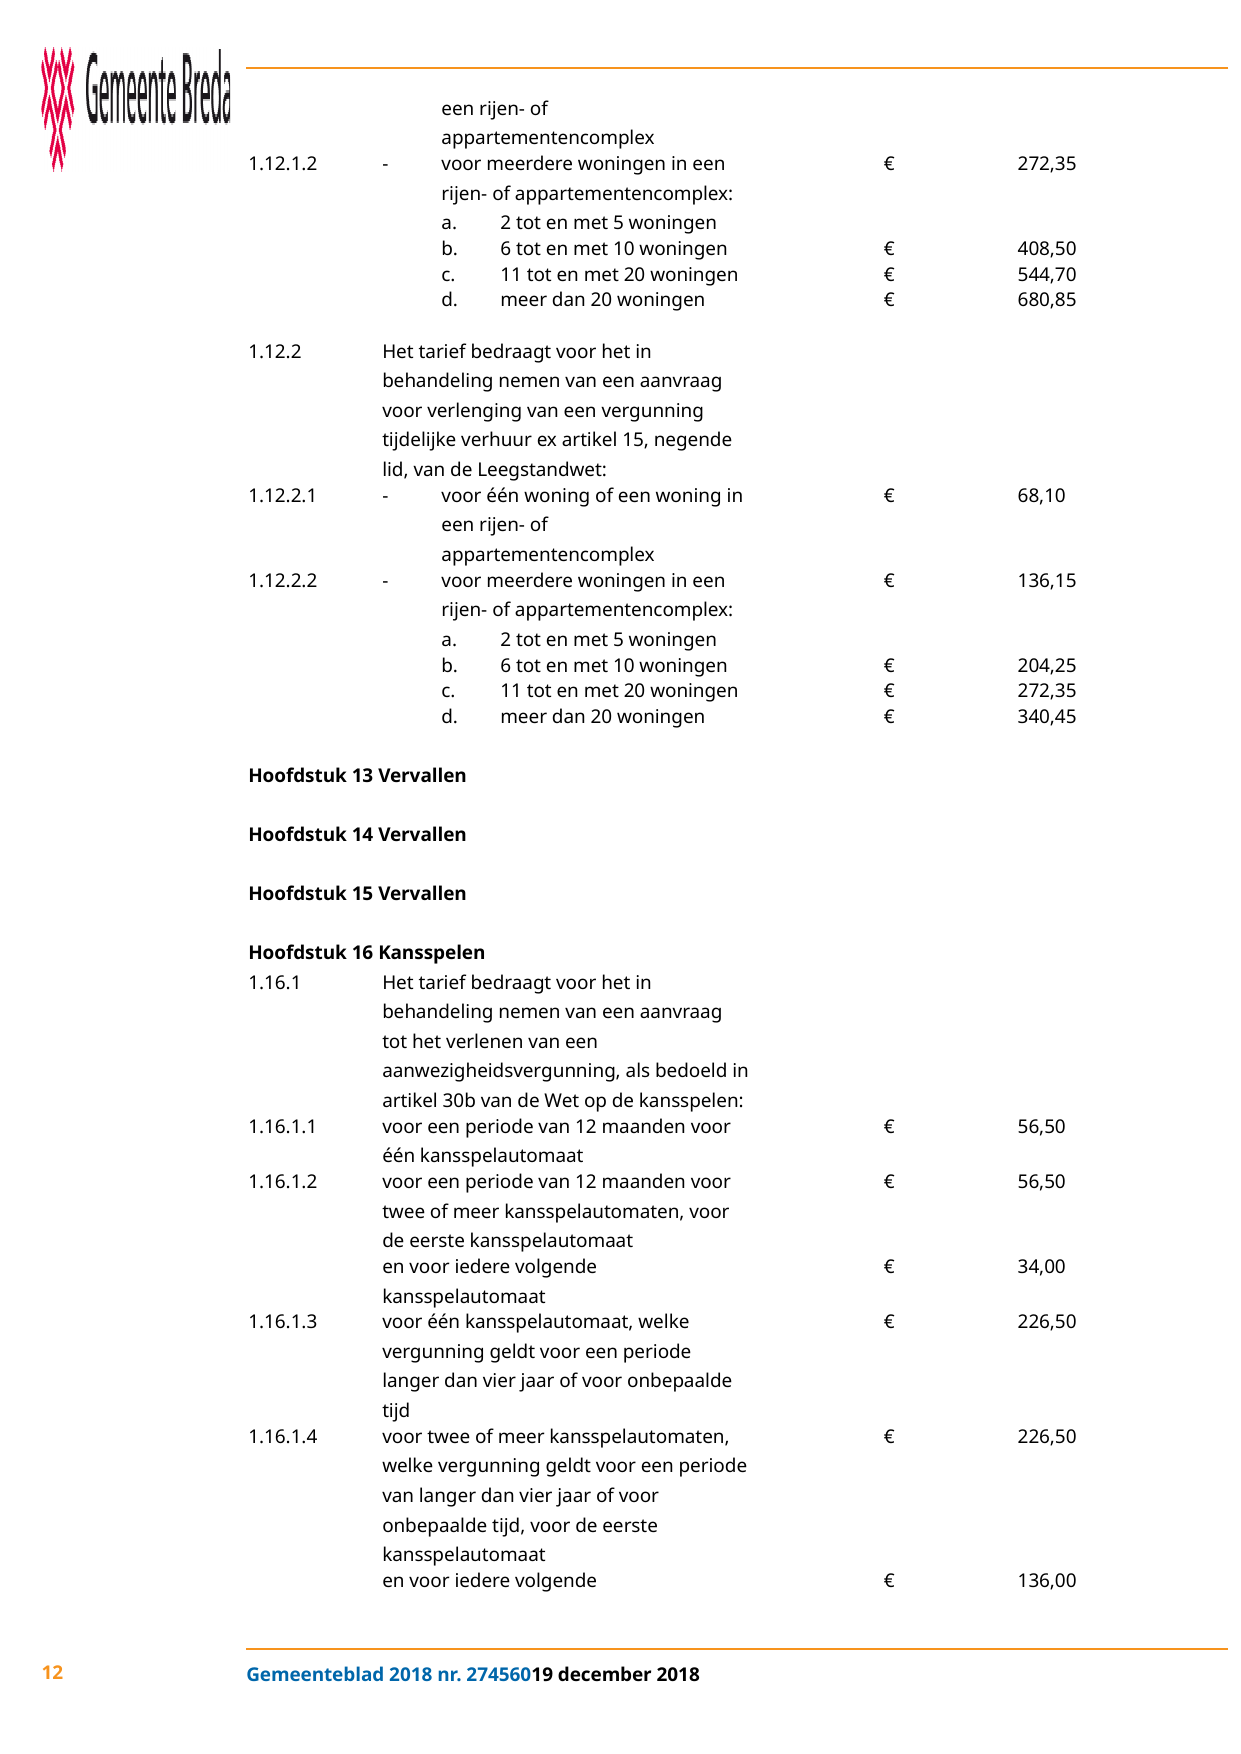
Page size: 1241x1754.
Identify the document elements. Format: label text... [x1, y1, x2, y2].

table_cell [248, 1567, 382, 1593]
table_cell 11 tot en met 20 woningen [382, 678, 749, 703]
table_cell [749, 338, 883, 482]
table_cell [884, 95, 1017, 150]
table_cell [248, 1253, 382, 1308]
table_cell € [884, 1567, 1017, 1593]
picture [41, 47, 231, 172]
table_cell 1.16.1.2 [248, 1168, 382, 1253]
table_cell [749, 482, 883, 567]
table_cell en voor iedere volgende kansspelautomaat [382, 1253, 749, 1308]
table_cell 1.12.1.2 [248, 150, 382, 235]
table_cell voor twee of meer kansspelautomaten, welke vergunning geldt voor een periode van langer dan vier jaar of voor onbepaalde tijd, voor de eerste kansspelautomaat [382, 1423, 749, 1567]
table_cell [749, 703, 883, 729]
table_cell 34,00 [1018, 1253, 1152, 1308]
table_cell [749, 286, 883, 312]
table_cell [248, 678, 382, 703]
table_cell [749, 1567, 883, 1593]
table_cell 11 tot en met 20 woningen [382, 261, 749, 286]
table_cell voor meerdere woningen in een rijen- of appartementencomplex: 2 tot en met 5 woningen [382, 567, 749, 652]
table_cell [749, 678, 883, 703]
table_header Het tarief bedraagt voor het in behandeling nemen van een aanvraag tot het verlenen van een aanwezigheidsvergunning, als bedoeld in artikel 30b van de Wet op de kansspelen: [382, 969, 749, 1113]
table_cell 272,35 [1018, 150, 1152, 235]
table_cell 1.12.2.2 [248, 567, 382, 652]
table_cell 1.16.1.3 [248, 1309, 382, 1423]
table_cell 204,25 [1018, 652, 1152, 677]
table_cell € [884, 482, 1017, 567]
table_cell [248, 235, 382, 261]
table_cell [382, 312, 749, 338]
table_cell 544,70 [1018, 261, 1152, 286]
table_cell [248, 652, 382, 677]
text Hoofdstuk 16 Kansspelen [248, 939, 1152, 965]
table_cell [884, 312, 1017, 338]
table_cell 408,50 [1018, 235, 1152, 261]
table_cell [1018, 338, 1152, 482]
table_header 1.16.1 [248, 969, 382, 1113]
table_cell [749, 95, 883, 150]
table_header [1018, 969, 1152, 1113]
table_cell € [884, 1113, 1017, 1168]
table_cell voor een periode van 12 maanden voor één kansspelautomaat [382, 1113, 749, 1168]
table_cell [749, 1168, 883, 1253]
table_header [749, 969, 883, 1113]
table_cell 1.16.1.1 [248, 1113, 382, 1168]
table_cell 680,85 [1018, 286, 1152, 312]
table_cell € [884, 1168, 1017, 1253]
table_cell 136,15 [1018, 567, 1152, 652]
table_cell € [884, 652, 1017, 677]
table_cell 136,00 [1018, 1567, 1152, 1593]
text Hoofdstuk 13 Vervallen [248, 762, 1152, 787]
table_cell [749, 235, 883, 261]
table_cell [1018, 312, 1152, 338]
table_cell [749, 1309, 883, 1423]
table_cell meer dan 20 woningen [382, 703, 749, 729]
table_cell een rijen- of appartementencomplex [382, 95, 749, 150]
table_cell [749, 1253, 883, 1308]
table_cell [248, 312, 382, 338]
table_cell [749, 312, 883, 338]
table_cell [749, 1423, 883, 1567]
table_cell [248, 261, 382, 286]
table_cell voor meerdere woningen in een rijen- of appartementencomplex: 2 tot en met 5 woningen [382, 150, 749, 235]
table_cell € [884, 261, 1017, 286]
table_cell € [884, 1423, 1017, 1567]
table_cell Het tarief bedraagt voor het in behandeling nemen van een aanvraag voor verlenging van een vergunning tijdelijke verhuur ex artikel 15, negende lid, van de Leegstandwet: [382, 338, 749, 482]
table_cell [248, 703, 382, 729]
table_cell 1.12.2.1 [248, 482, 382, 567]
table_cell [749, 567, 883, 652]
table_cell voor één kansspelautomaat, welke vergunning geldt voor een periode langer dan vier jaar of voor onbepaalde tijd [382, 1309, 749, 1423]
table_cell [749, 150, 883, 235]
table_cell 6 tot en met 10 woningen [382, 652, 749, 677]
table_cell voor een periode van 12 maanden voor twee of meer kansspelautomaten, voor de eerste kansspelautomaat [382, 1168, 749, 1253]
table_cell € [884, 678, 1017, 703]
table_cell 340,45 [1018, 703, 1152, 729]
table_cell meer dan 20 woningen [382, 286, 749, 312]
table_cell 226,50 [1018, 1423, 1152, 1567]
table_header [884, 969, 1017, 1113]
table_cell [749, 652, 883, 677]
table_cell 6 tot en met 10 woningen [382, 235, 749, 261]
table_cell € [884, 703, 1017, 729]
table_cell [749, 261, 883, 286]
table_cell 226,50 [1018, 1309, 1152, 1423]
table_cell [884, 338, 1017, 482]
table_cell en voor iedere volgende [382, 1567, 749, 1593]
table_cell [248, 95, 382, 150]
table_cell voor één woning of een woning in een rijen- of appartementencomplex [382, 482, 749, 567]
text Hoofdstuk 15 Vervallen [248, 880, 1152, 906]
table_cell 56,50 [1018, 1168, 1152, 1253]
table_cell 1.12.2 [248, 338, 382, 482]
table_cell 272,35 [1018, 678, 1152, 703]
table_cell [749, 1113, 883, 1168]
table_cell [1018, 95, 1152, 150]
table_cell € [884, 1253, 1017, 1308]
text Hoofdstuk 14 Vervallen [248, 821, 1152, 847]
table_cell € [884, 286, 1017, 312]
table_cell 1.16.1.4 [248, 1423, 382, 1567]
table_cell 68,10 [1018, 482, 1152, 567]
table_cell € [884, 1309, 1017, 1423]
table_cell [248, 286, 382, 312]
table_cell € [884, 567, 1017, 652]
table_cell € [884, 235, 1017, 261]
table_cell € [884, 150, 1017, 235]
table_cell 56,50 [1018, 1113, 1152, 1168]
